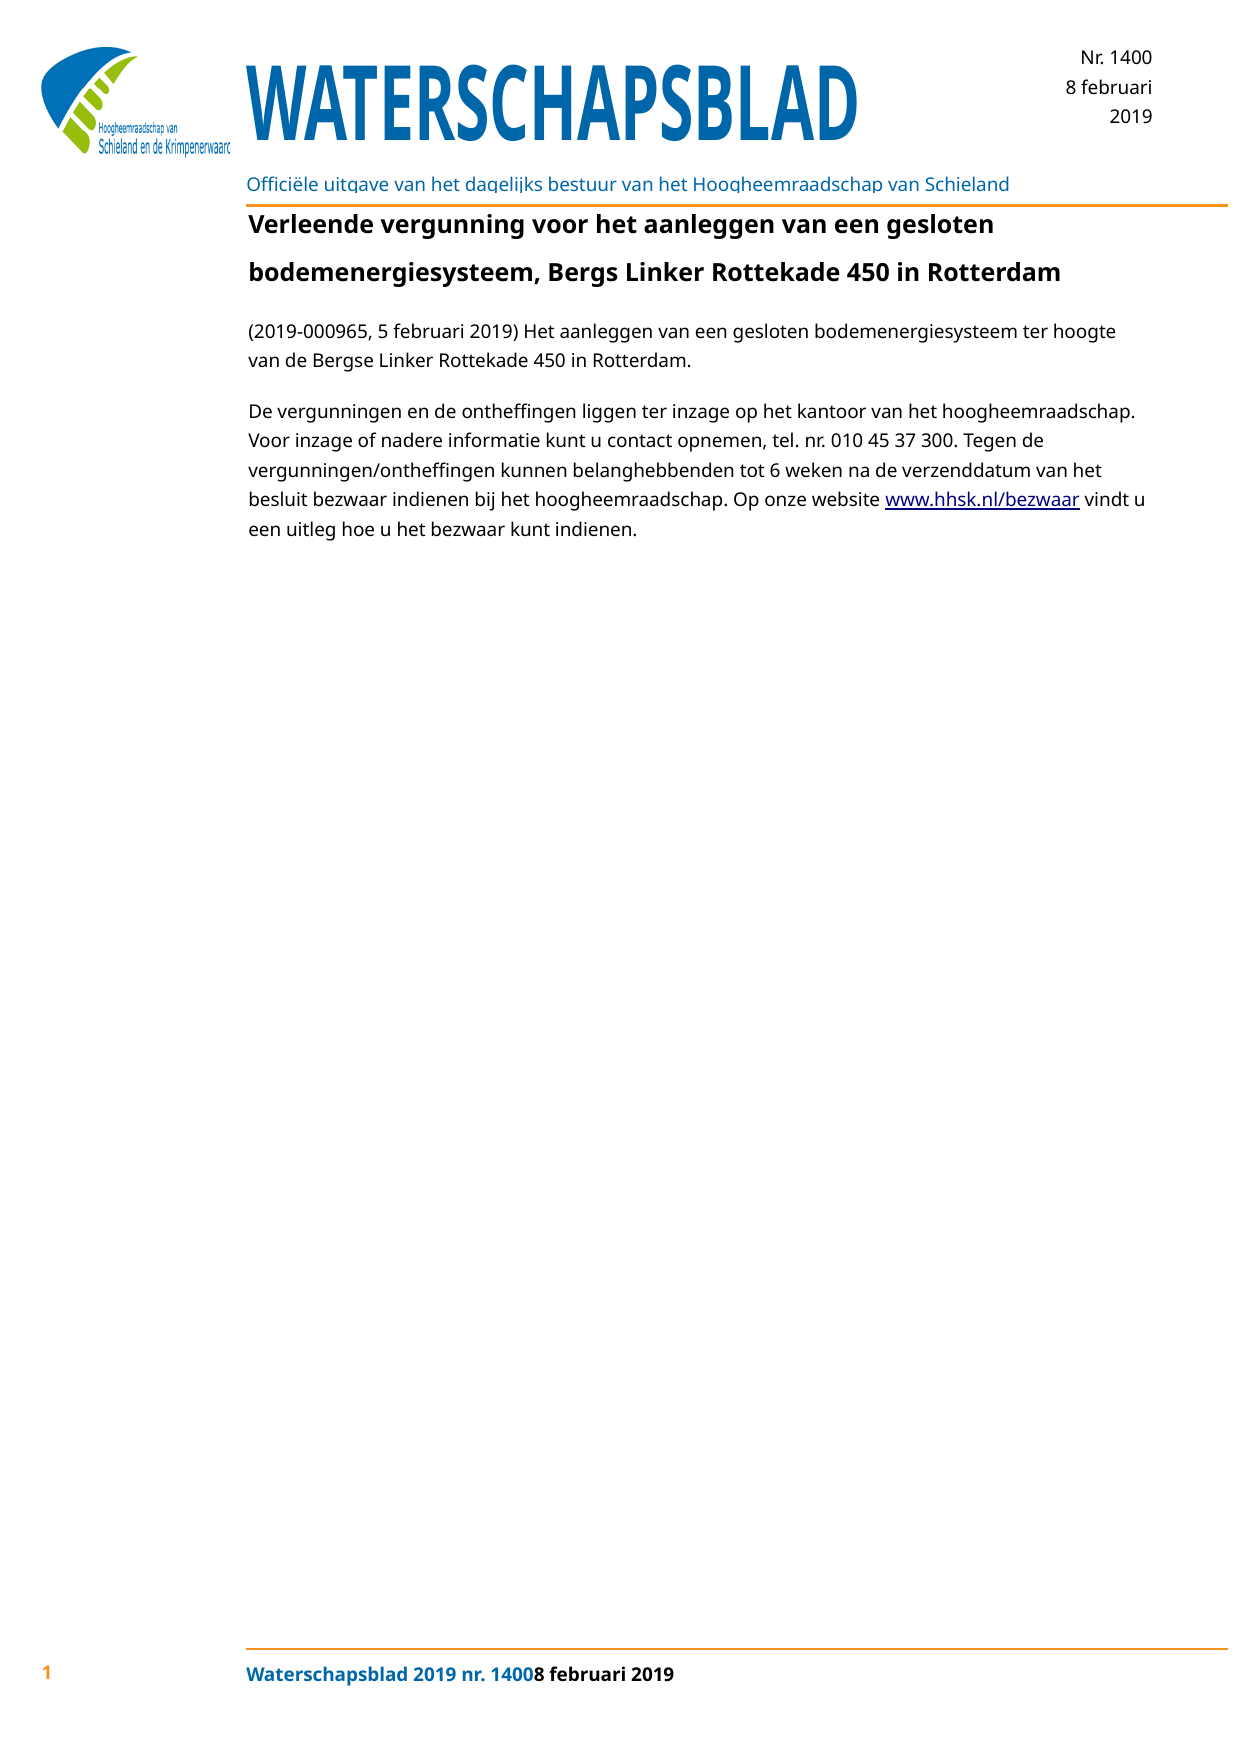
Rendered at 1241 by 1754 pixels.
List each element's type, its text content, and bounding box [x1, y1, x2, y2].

text Verleende vergunning voor het aanleggen van een gesloten bodemenergiesysteem, Bergs Linker Rottekade 450 in Rotterdam [248, 207, 1152, 288]
text De vergunningen en de ontheffingen liggen ter inzage op het kantoor van het hoogheemraadschap. Voor inzage of nadere informatie kunt u contact opnemen, tel. nr. 010 45 37 300. Tegen de vergunningen/ontheffingen kunnen belanghebbenden tot 6 weken na de verzenddatum van het besluit bezwaar indienen bij het hoogheemraadschap. Op onze website www.hhsk.nl/bezwaar vindt u een uitleg hoe u het bezwaar kunt indienen. [248, 398, 1152, 542]
text (2019-000965, 5 februari 2019) Het aanleggen van een gesloten bodemenergiesysteem ter hoogte van de Bergse Linker Rottekade 450 in Rotterdam. [248, 318, 1152, 373]
picture [41, 47, 231, 172]
